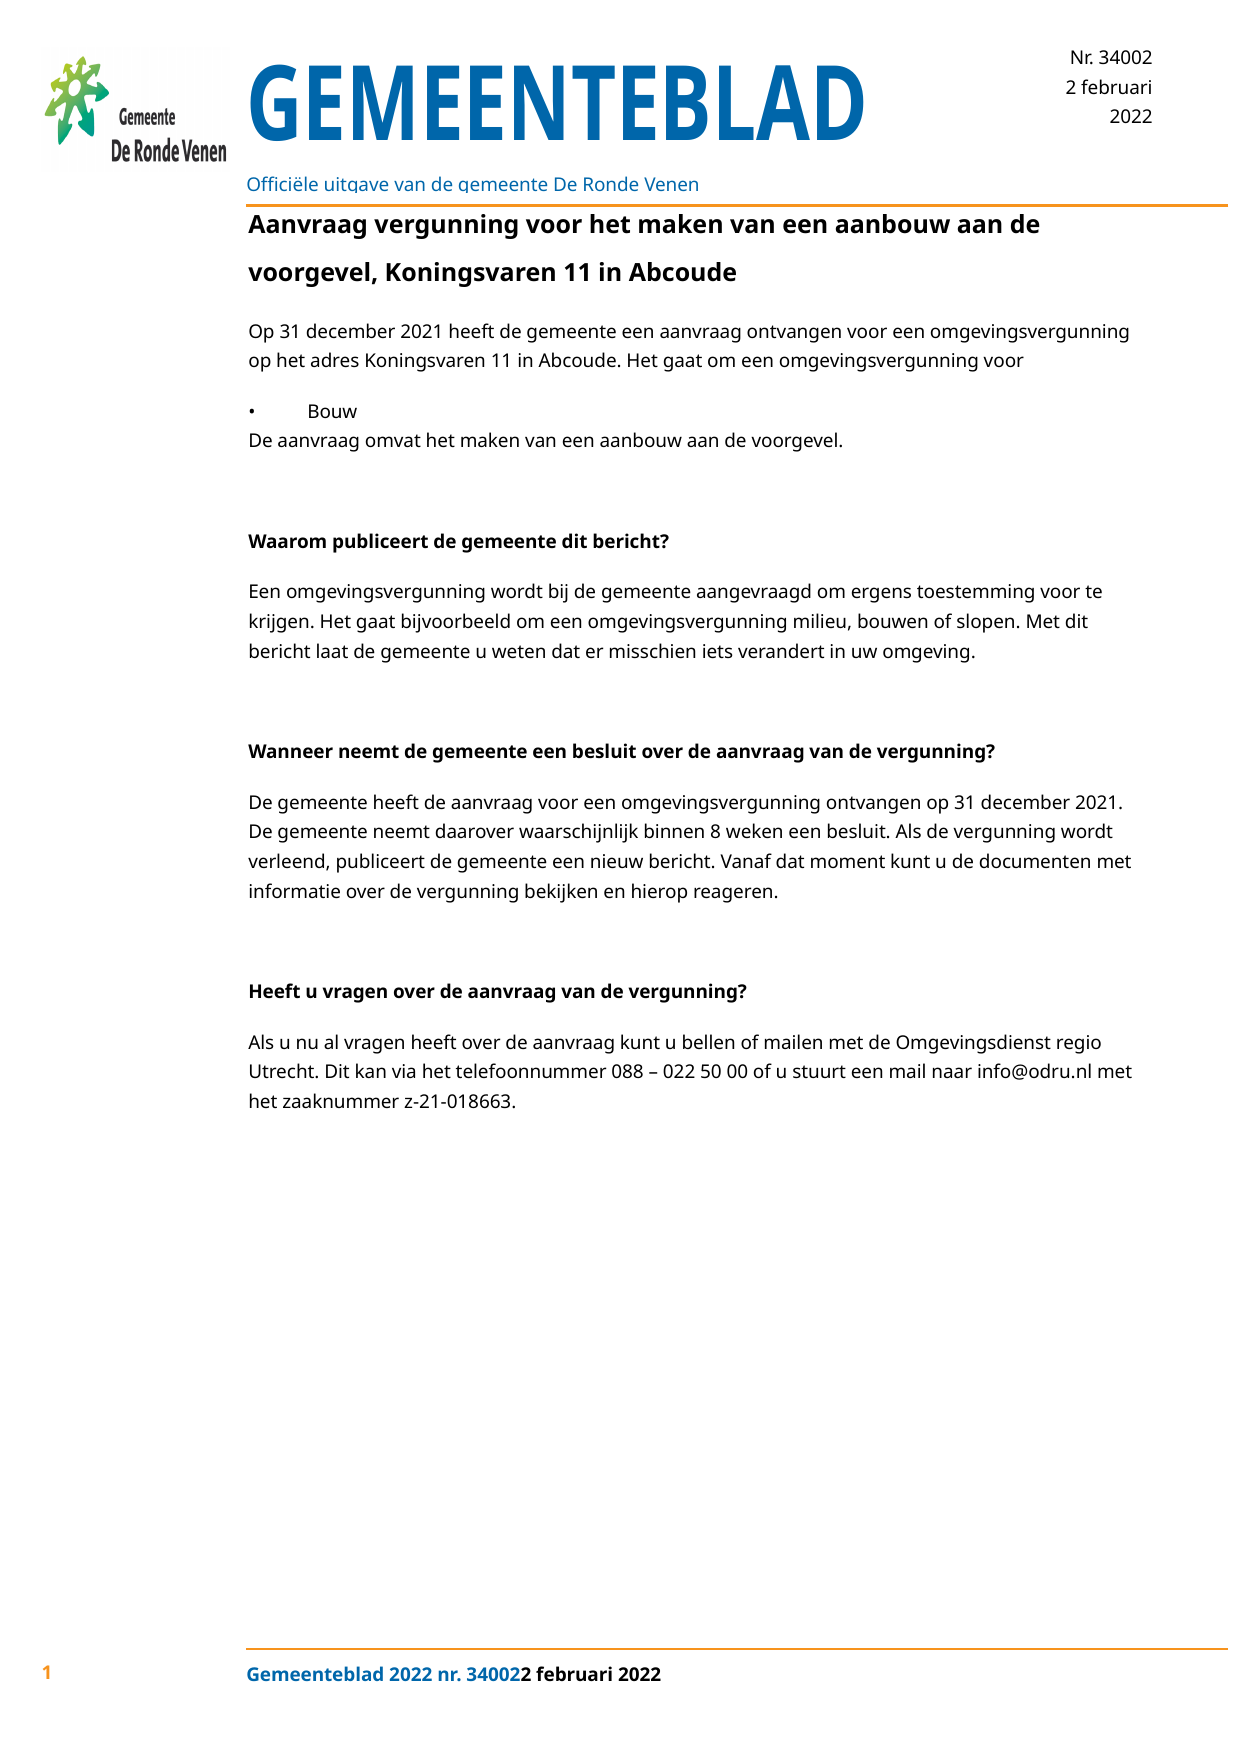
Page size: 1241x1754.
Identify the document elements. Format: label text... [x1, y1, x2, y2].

text De gemeente heeft de aanvraag voor een omgevingsvergunning ontvangen op 31 december 2021. De gemeente neemt daarover waarschijnlijk binnen 8 weken een besluit. Als de vergunning wordt verleend, publiceert de gemeente een nieuw bericht. Vanaf dat moment kunt u de documenten met informatie over de vergunning bekijken en hierop reageren. [248, 789, 1152, 904]
text De aanvraag omvat het maken van een aanbouw aan de voorgevel. [248, 427, 1152, 453]
text Wanneer neemt de gemeente een besluit over de aanvraag van de vergunning? [248, 739, 1152, 764]
text Als u nu al vragen heeft over de aanvraag kunt u bellen of mailen met de Omgevingsdienst regio Utrecht. Dit kan via het telefoonnummer 088 – 022 50 00 of u stuurt een mail naar info@odru.nl met het zaaknummer z-21-018663. [248, 1029, 1152, 1114]
picture [41, 47, 231, 172]
text Op 31 december 2021 heeft de gemeente een aanvraag ontvangen voor een omgevingsvergunning op het adres Koningsvaren 11 in Abcoude. Het gaat om een omgevingsvergunning voor [248, 318, 1152, 373]
text Een omgevingsvergunning wordt bij de gemeente aangevraagd om ergens toestemming voor te krijgen. Het gaat bijvoorbeeld om een omgevingsvergunning milieu, bouwen of slopen. Met dit bericht laat de gemeente u weten dat er misschien iets verandert in uw omgeving. [248, 579, 1152, 664]
text Heeft u vragen over de aanvraag van de vergunning? [248, 979, 1152, 1004]
text Aanvraag vergunning voor het maken van een aanbouw aan de voorgevel, Koningsvaren 11 in Abcoude [248, 207, 1152, 288]
text Waarom publiceert de gemeente dit bericht? [248, 528, 1152, 554]
list Bouw [248, 398, 1152, 424]
